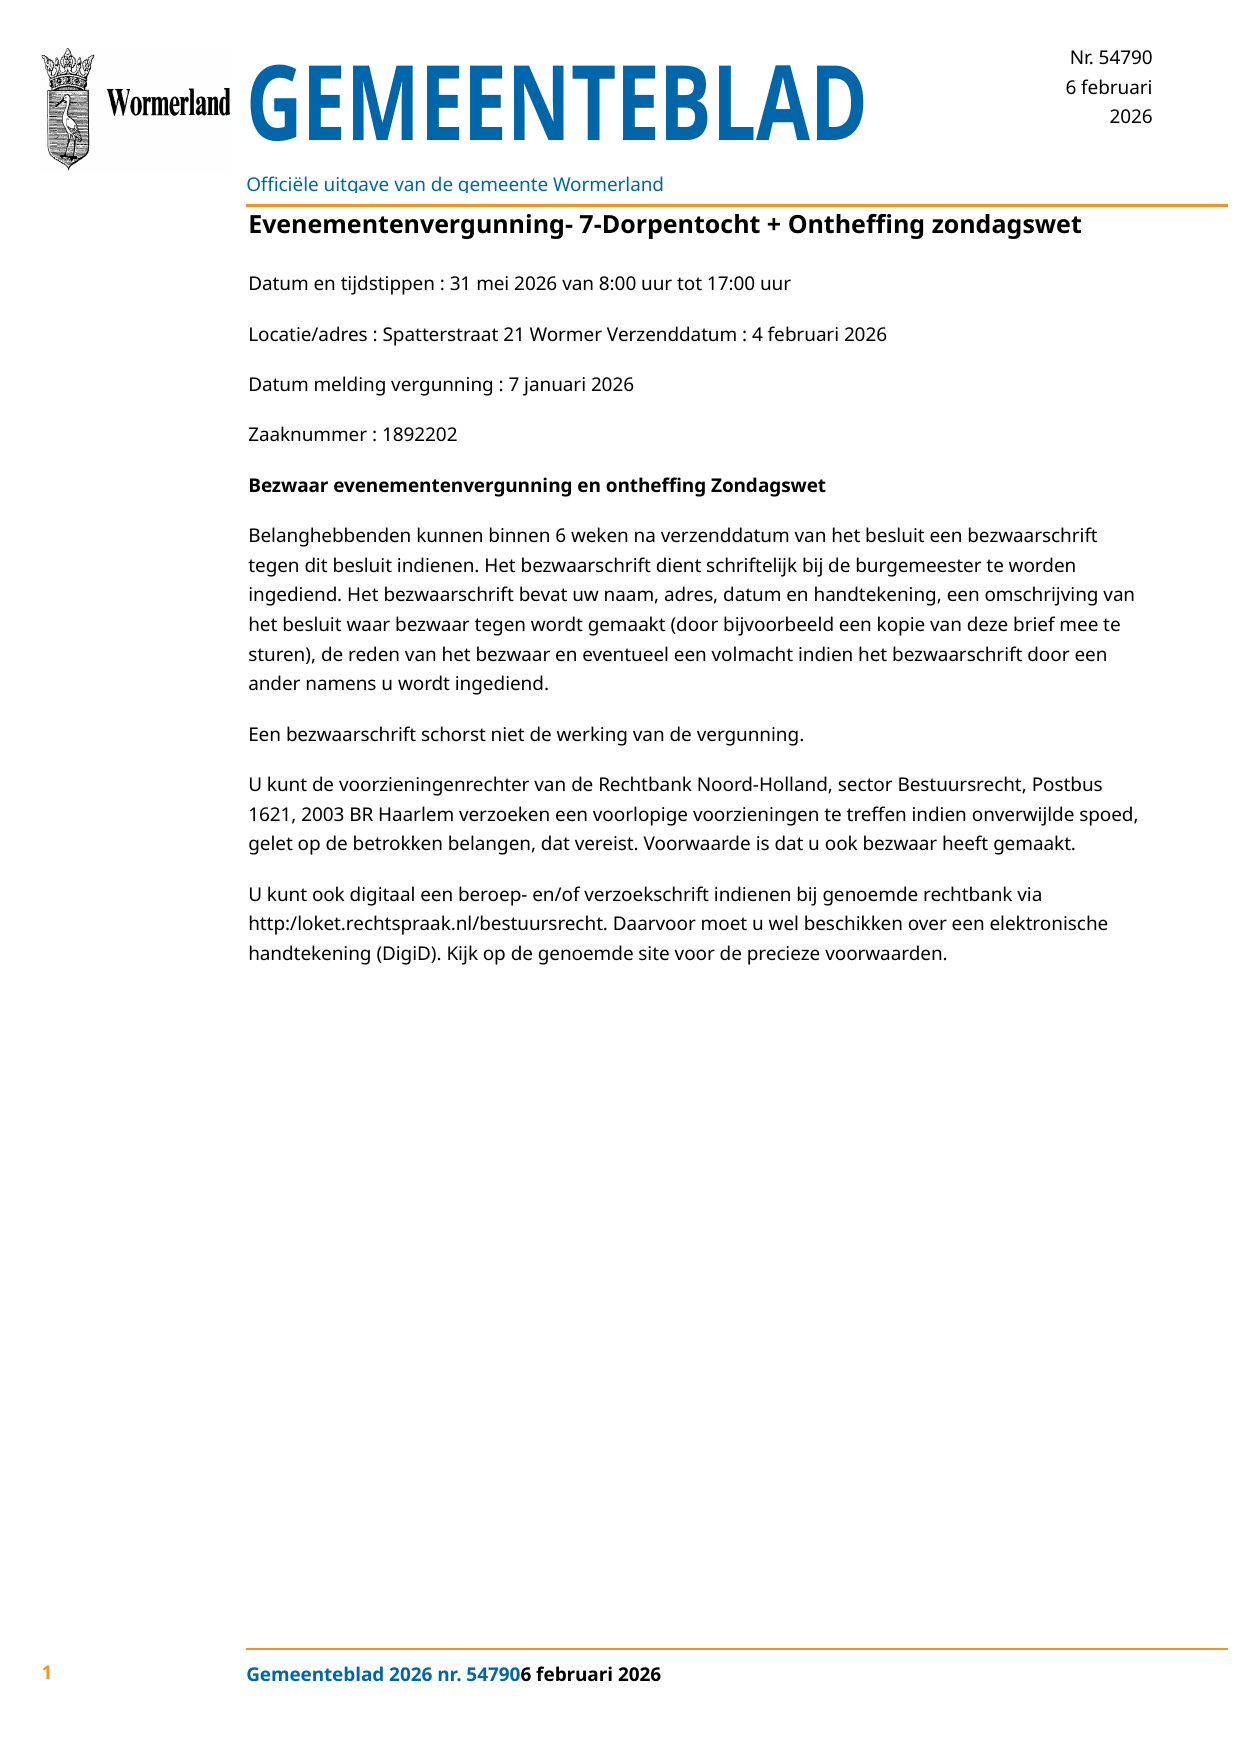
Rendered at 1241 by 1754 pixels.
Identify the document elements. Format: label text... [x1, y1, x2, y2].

text Datum melding vergunning : 7 januari 2026 [248, 371, 1152, 397]
text U kunt ook digitaal een beroep- en/of verzoekschrift indienen bij genoemde rechtbank via http:/loket.rechtspraak.nl/bestuursrecht. Daarvoor moet u wel beschikken over een elektronische handtekening (DigiD). Kijk op de genoemde site voor de precieze voorwaarden. [248, 881, 1152, 966]
text Zaaknummer : 1892202 [248, 422, 1152, 447]
text U kunt de voorzieningenrechter van de Rechtbank Noord-Holland, sector Bestuursrecht, Postbus 1621, 2003 BR Haarlem verzoeken een voorlopige voorzieningen te treffen indien onverwijlde spoed, gelet op de betrokken belangen, dat vereist. Voorwaarde is dat u ook bezwaar heeft gemaakt. [248, 771, 1152, 856]
text Een bezwaarschrift schorst niet de werking van de vergunning. [248, 721, 1152, 746]
text Belanghebbenden kunnen binnen 6 weken na verzenddatum van het besluit een bezwaarschrift tegen dit besluit indienen. Het bezwaarschrift dient schriftelijk bij de burgemeester te worden ingediend. Het bezwaarschrift bevat uw naam, adres, datum en handtekening, een omschrijving van het besluit waar bezwaar tegen wordt gemaakt (door bijvoorbeeld een kopie van deze brief mee te sturen), de reden van het bezwaar en eventueel een volmacht indien het bezwaarschrift door een ander namens u wordt ingediend. [248, 522, 1152, 696]
picture [41, 47, 231, 172]
text Evenementenvergunning- 7-Dorpentocht + Ontheffing zondagswet [248, 207, 1152, 241]
text Bezwaar evenementenvergunning en ontheffing Zondagswet [248, 472, 1152, 498]
text Locatie/adres : Spatterstraat 21 Wormer Verzenddatum : 4 februari 2026 [248, 321, 1152, 346]
text Datum en tijdstippen : 31 mei 2026 van 8:00 uur tot 17:00 uur [248, 270, 1152, 296]
